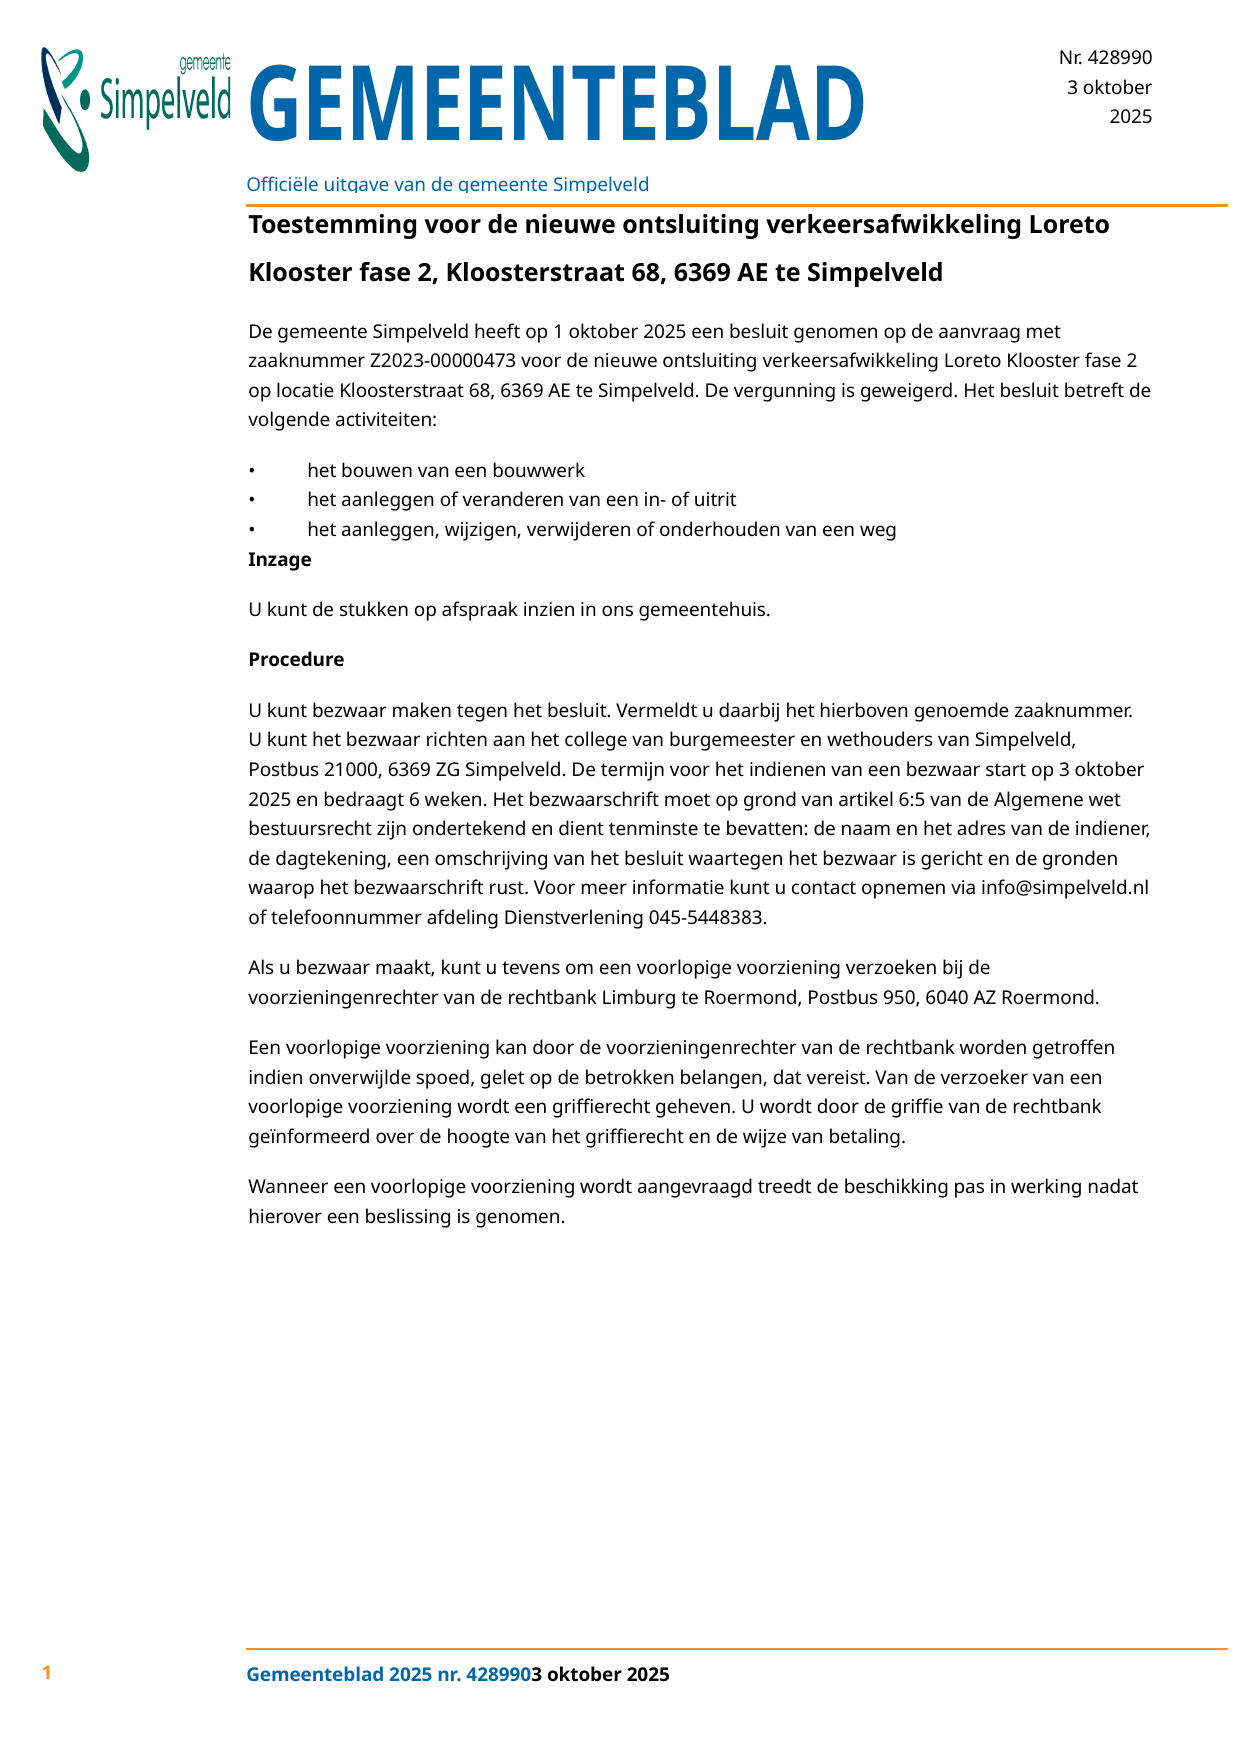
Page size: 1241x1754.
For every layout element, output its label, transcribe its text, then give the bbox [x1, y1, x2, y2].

text Een voorlopige voorziening kan door de voorzieningenrechter van de rechtbank worden getroffen indien onverwijlde spoed, gelet op de betrokken belangen, dat vereist. Van de verzoeker van een voorlopige voorziening wordt een griffierecht geheven. U wordt door de griffie van de rechtbank geïnformeerd over de hoogte van het griffierecht en de wijze van betaling. [248, 1034, 1152, 1149]
text De gemeente Simpelveld heeft op 1 oktober 2025 een besluit genomen op de aanvraag met zaaknummer Z2023-00000473 voor de nieuwe ontsluiting verkeersafwikkeling Loreto Klooster fase 2 op locatie Kloosterstraat 68, 6369 AE te Simpelveld. De vergunning is geweigerd. Het besluit betreft de volgende activiteiten: [248, 318, 1152, 432]
text U kunt bezwaar maken tegen het besluit. Vermeldt u daarbij het hierboven genoemde zaaknummer. U kunt het bezwaar richten aan het college van burgemeester en wethouders van Simpelveld, Postbus 21000, 6369 ZG Simpelveld. De termijn voor het indienen van een bezwaar start op 3 oktober 2025 en bedraagt 6 weken. Het bezwaarschrift moet op grond van artikel 6:5 van de Algemene wet bestuursrecht zijn ondertekend en dient tenminste te bevatten: de naam en het adres van de indiener, de dagtekening, een omschrijving van het besluit waartegen het bezwaar is gericht en de gronden waarop het bezwaarschrift rust. Voor meer informatie kunt u contact opnemen via info@simpelveld.nl of telefoonnummer afdeling Dienstverlening 045-5448383. [248, 697, 1152, 930]
picture [41, 47, 231, 172]
list het aanleggen, wijzigen, verwijderen of onderhouden van een weg [248, 516, 1152, 542]
text Procedure [248, 647, 1152, 672]
list het aanleggen of veranderen van een in- of uitrit [248, 487, 1152, 512]
text Inzage [248, 546, 1152, 572]
text Als u bezwaar maakt, kunt u tevens om een voorlopige voorziening verzoeken bij de voorzieningenrechter van de rechtbank Limburg te Roermond, Postbus 950, 6040 AZ Roermond. [248, 954, 1152, 1010]
text U kunt de stukken op afspraak inzien in ons gemeentehuis. [248, 596, 1152, 622]
text Wanneer een voorlopige voorziening wordt aangevraagd treedt de beschikking pas in werking nadat hierover een beslissing is genomen. [248, 1174, 1152, 1229]
text Toestemming voor de nieuwe ontsluiting verkeersafwikkeling Loreto Klooster fase 2, Kloosterstraat 68, 6369 AE te Simpelveld [248, 207, 1152, 288]
list het bouwen van een bouwwerk [248, 457, 1152, 483]
